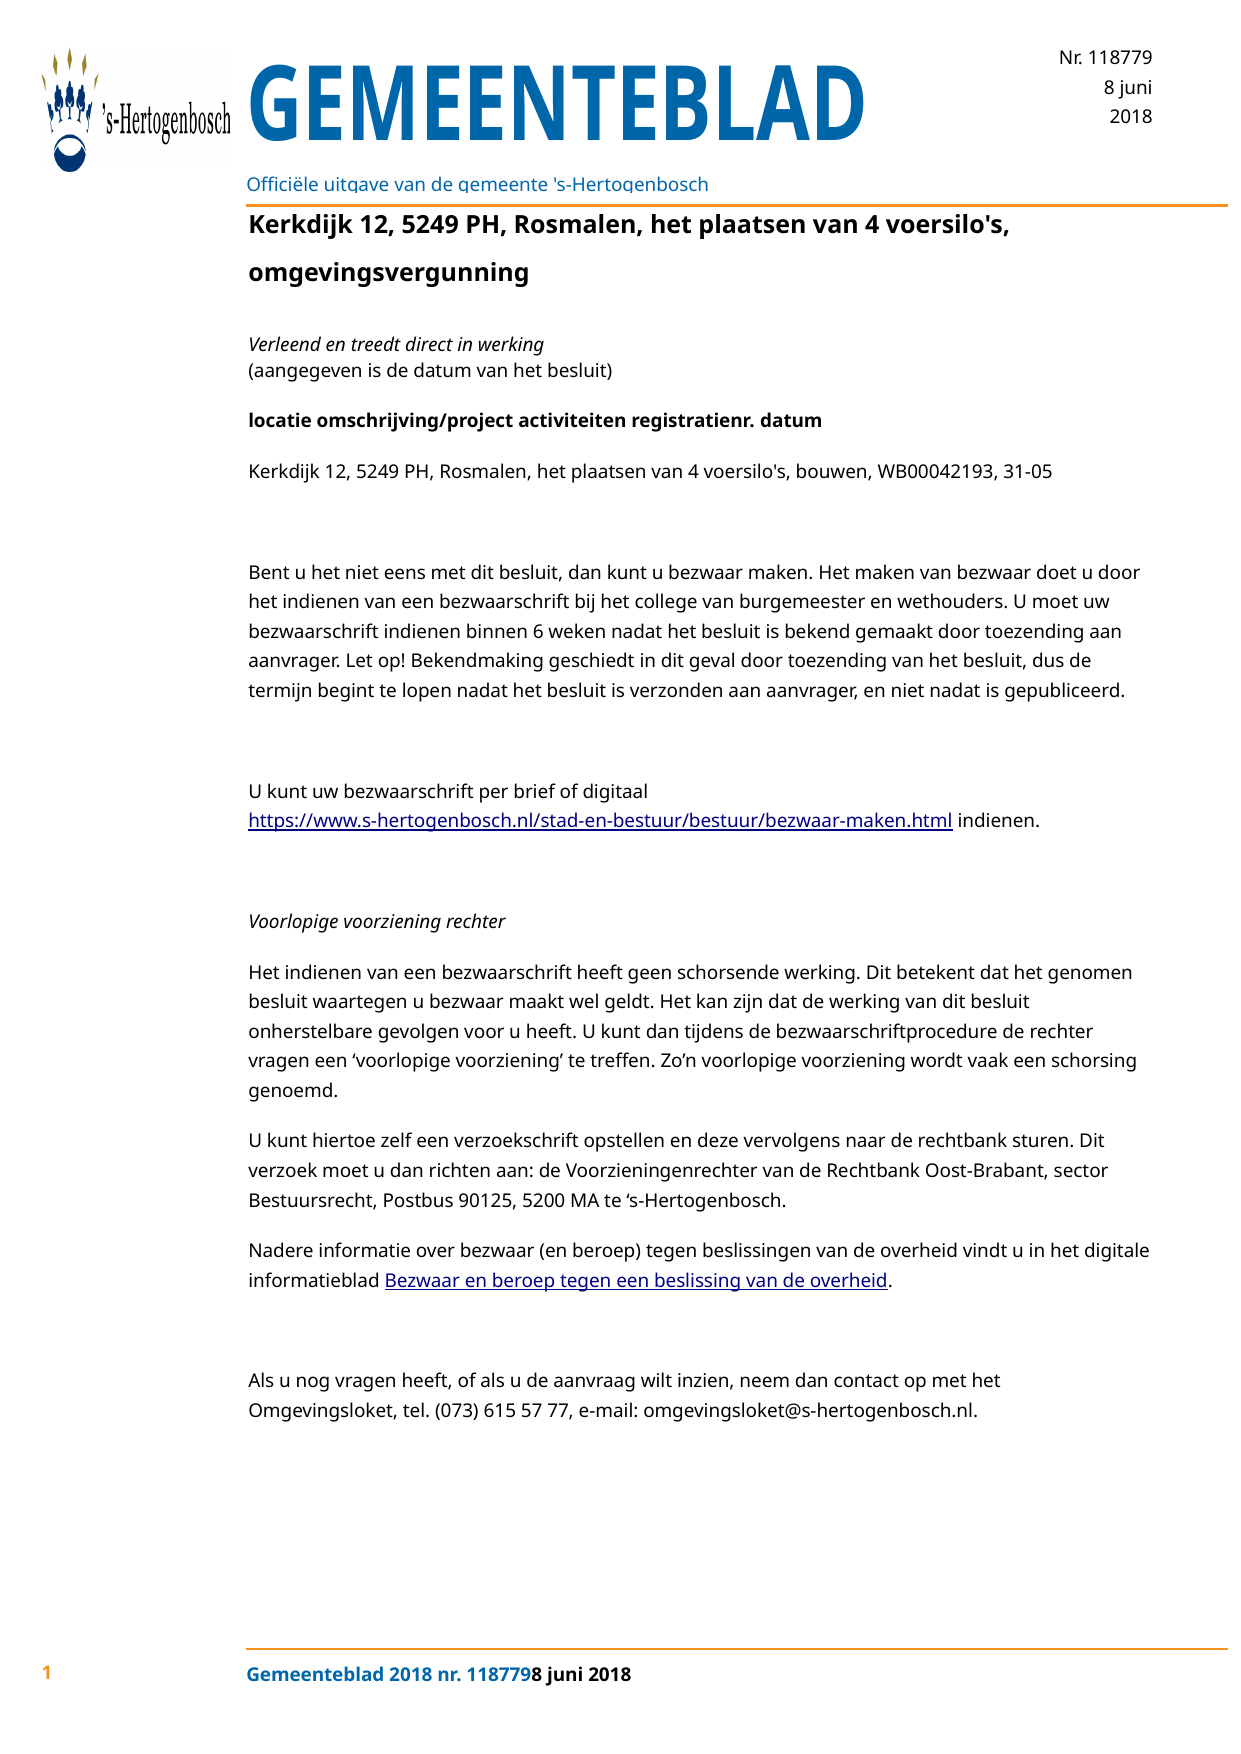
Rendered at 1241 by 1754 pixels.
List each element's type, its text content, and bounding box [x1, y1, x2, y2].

text U kunt hiertoe zelf een verzoekschrift opstellen en deze vervolgens naar de rechtbank sturen. Dit verzoek moet u dan richten aan: de Voorzieningenrechter van de Rechtbank Oost-Brabant, sector Bestuursrecht, Postbus 90125, 5200 MA te ‘s-Hertogenbosch. [248, 1128, 1152, 1212]
text Kerkdijk 12, 5249 PH, Rosmalen, het plaatsen van 4 voersilo's, omgevingsvergunning [248, 207, 1152, 288]
text Voorlopige voorziening rechter [248, 908, 1152, 934]
text (aangegeven is de datum van het besluit) [248, 357, 1152, 383]
text Als u nog vragen heeft, of als u de aanvraag wilt inzien, neem dan contact op met het Omgevingsloket, tel. (073) 615 57 77, e-mail: omgevingsloket@s-hertogenbosch.nl. [248, 1368, 1152, 1423]
text Het indienen van een bezwaarschrift heeft geen schorsende werking. Dit betekent dat het genomen besluit waartegen u bezwaar maakt wel geldt. Het kan zijn dat de werking van dit besluit onherstelbare gevolgen voor u heeft. U kunt dan tijdens de bezwaarschriftprocedure de rechter vragen een ‘voorlopige voorziening’ te treffen. Zo’n voorlopige voorziening wordt vaak een schorsing genoemd. [248, 959, 1152, 1103]
picture [41, 47, 231, 172]
text locatie omschrijving/project activiteiten registratienr. datum [248, 408, 1152, 433]
text Nadere informatie over bezwaar (en beroep) tegen beslissingen van de overheid vindt u in het digitale informatieblad Bezwaar en beroep tegen een beslissing van de overheid. [248, 1237, 1152, 1292]
text Verleend en treedt direct in werking [248, 331, 1152, 357]
text U kunt uw bezwaarschrift per brief of digitaal https://www.s-hertogenbosch.nl/stad-en-bestuur/bestuur/bezwaar-maken.html indienen. [248, 778, 1152, 833]
text Bent u het niet eens met dit besluit, dan kunt u bezwaar maken. Het maken van bezwaar doet u door het indienen van een bezwaarschrift bij het college van burgemeester en wethouders. U moet uw bezwaarschrift indienen binnen 6 weken nadat het besluit is bekend gemaakt door toezending aan aanvrager. Let op! Bekendmaking geschiedt in dit geval door toezending van het besluit, dus de termijn begint te lopen nadat het besluit is verzonden aan aanvrager, en niet nadat is gepubliceerd. [248, 559, 1152, 703]
text Kerkdijk 12, 5249 PH, Rosmalen, het plaatsen van 4 voersilo's, bouwen, WB00042193, 31-05 [248, 458, 1152, 484]
